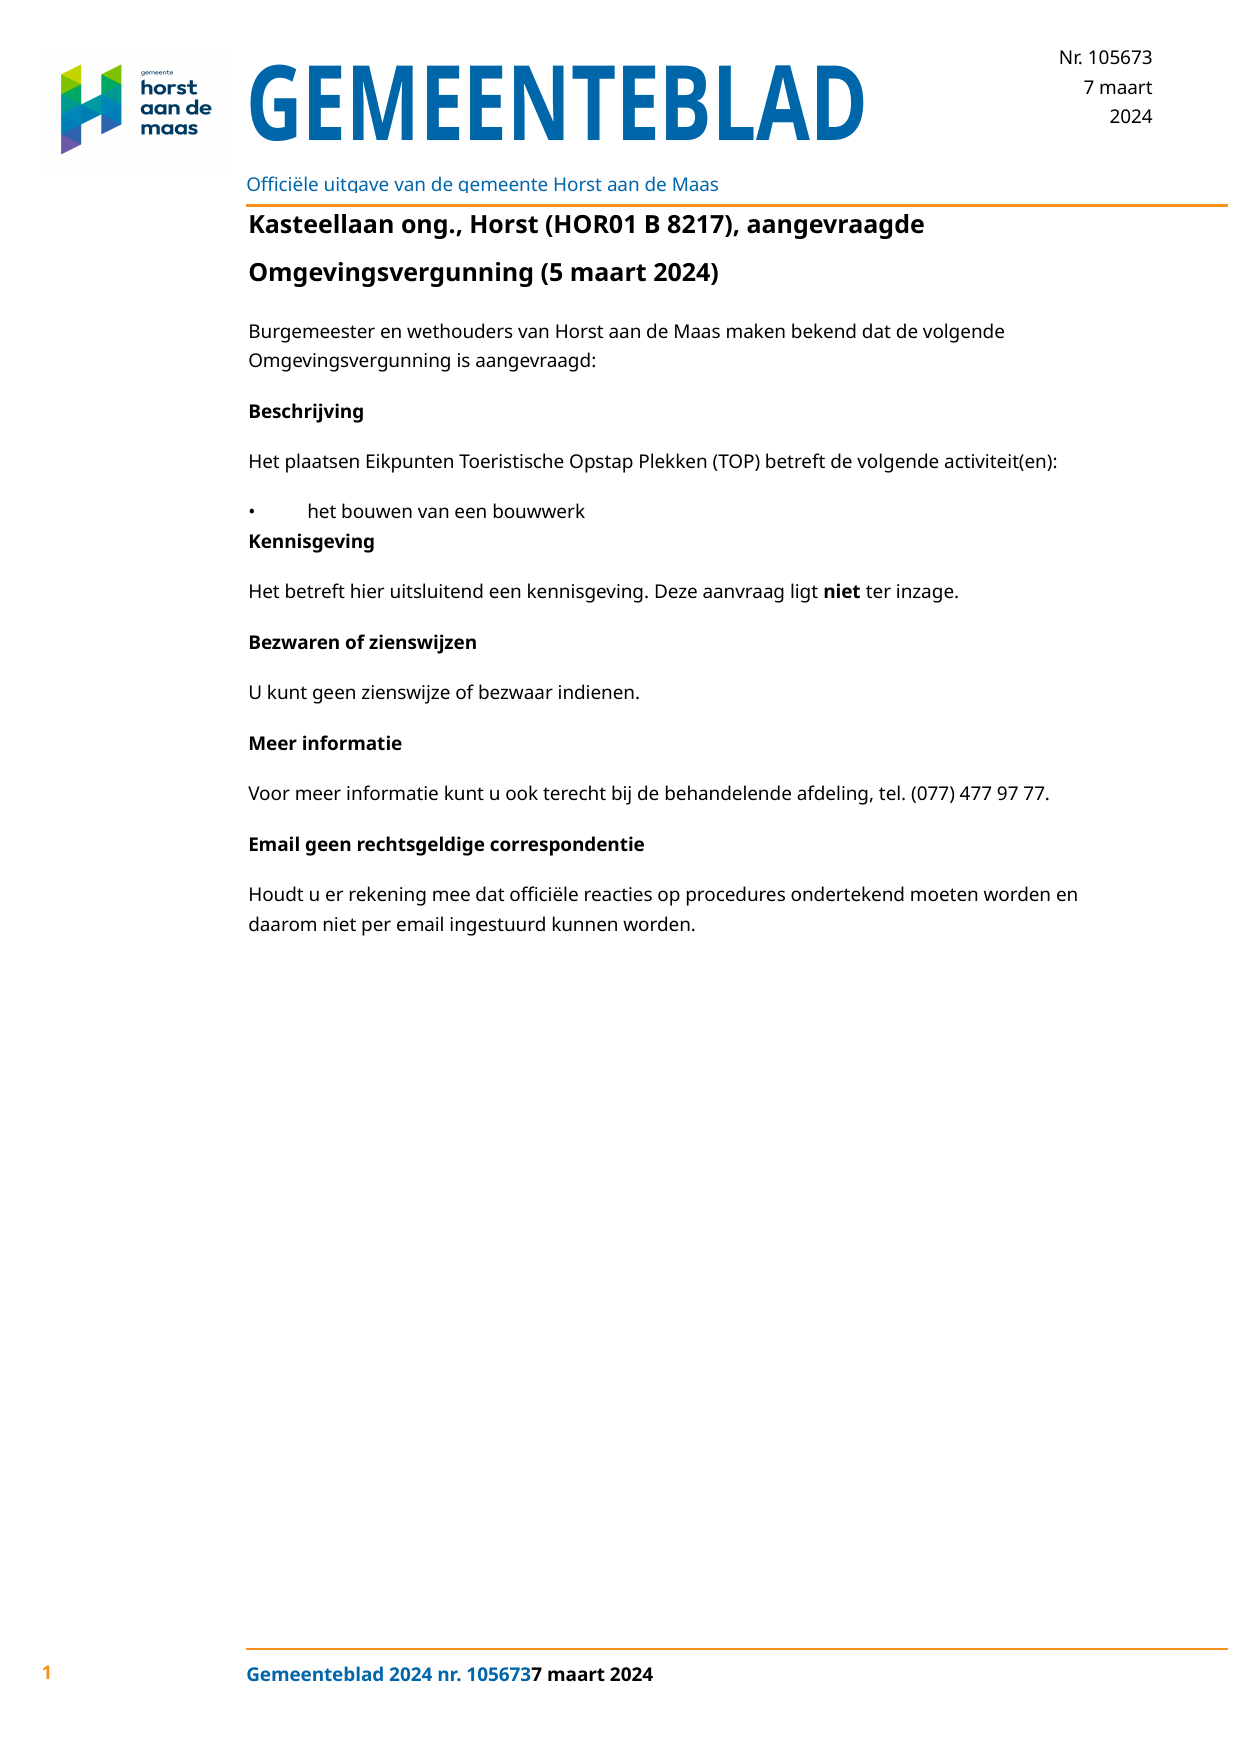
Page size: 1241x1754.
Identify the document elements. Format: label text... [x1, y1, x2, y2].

text Het plaatsen Eikpunten Toeristische Opstap Plekken (TOP) betreft de volgende activiteit(en): [248, 448, 1152, 474]
text Houdt u er rekening mee dat officiële reacties op procedures ondertekend moeten worden en daarom niet per email ingestuurd kunnen worden. [248, 881, 1152, 937]
picture [41, 47, 231, 172]
text Het betreft hier uitsluitend een kennisgeving. Deze aanvraag ligt niet ter inzage. [248, 579, 1152, 604]
text Meer informatie [248, 730, 1152, 756]
text Beschrijving [248, 398, 1152, 424]
text Bezwaren of zienswijzen [248, 629, 1152, 655]
text U kunt geen zienswijze of bezwaar indienen. [248, 679, 1152, 705]
text Voor meer informatie kunt u ook terecht bij de behandelende afdeling, tel. (077) 477 97 77. [248, 780, 1152, 806]
text Burgemeester en wethouders van Horst aan de Maas maken bekend dat de volgende Omgevingsvergunning is aangevraagd: [248, 318, 1152, 373]
text Email geen rechtsgeldige correspondentie [248, 831, 1152, 857]
list het bouwen van een bouwwerk [248, 499, 1152, 524]
text Kennisgeving [248, 528, 1152, 554]
text Kasteellaan ong., Horst (HOR01 B 8217), aangevraagde Omgevingsvergunning (5 maart 2024) [248, 207, 1152, 288]
